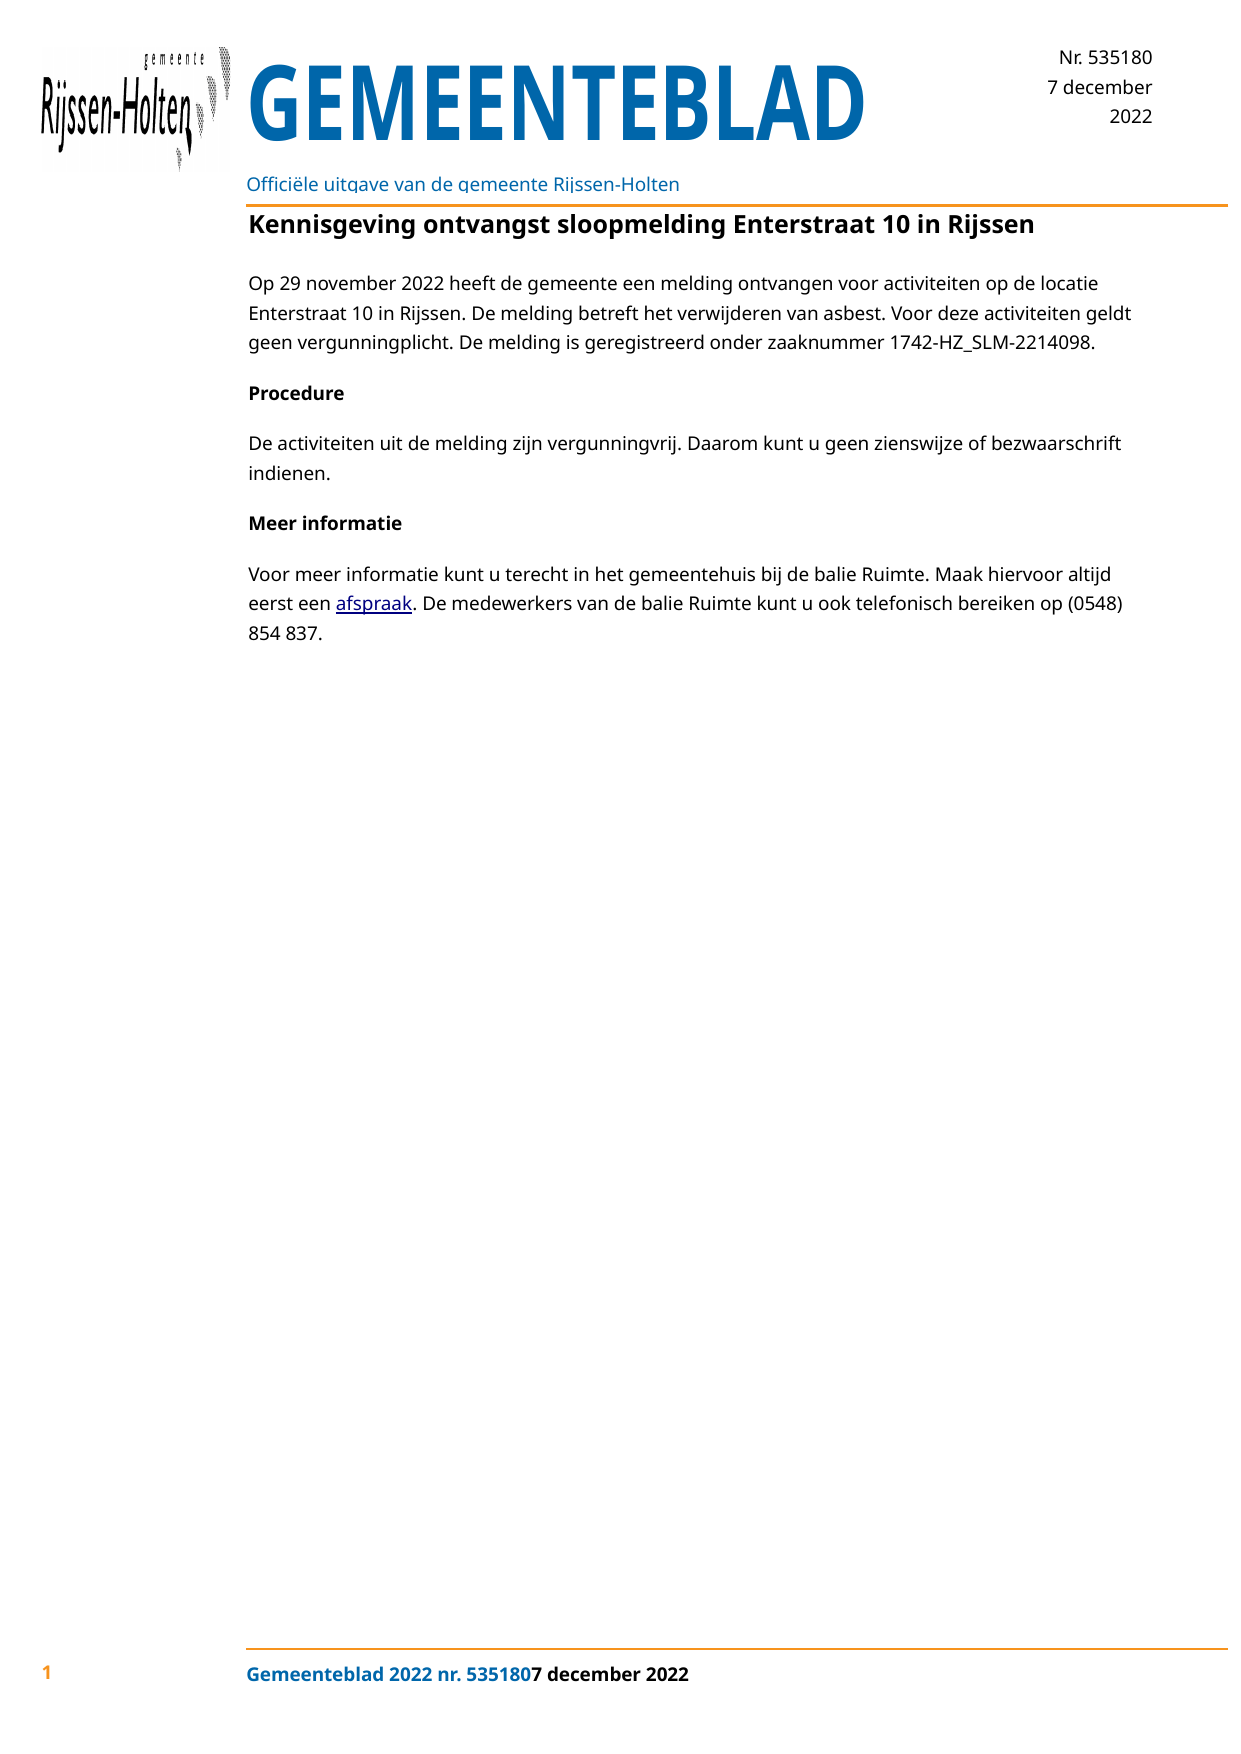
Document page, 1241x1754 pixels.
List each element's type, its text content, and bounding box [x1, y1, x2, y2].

text Kennisgeving ontvangst sloopmelding Enterstraat 10 in Rijssen [248, 207, 1152, 241]
picture [41, 47, 231, 172]
text De activiteiten uit de melding zijn vergunningvrij. Daarom kunt u geen zienswijze of bezwaarschrift indienen. [248, 430, 1152, 486]
text Meer informatie [248, 510, 1152, 536]
text Op 29 november 2022 heeft de gemeente een melding ontvangen voor activiteiten op de locatie Enterstraat 10 in Rijssen. De melding betreft het verwijderen van asbest. Voor deze activiteiten geldt geen vergunningplicht. De melding is geregistreerd onder zaaknummer 1742-HZ_SLM-2214098. [248, 270, 1152, 355]
text Voor meer informatie kunt u terecht in het gemeentehuis bij de balie Ruimte. Maak hiervoor altijd eerst een afspraak. De medewerkers van de balie Ruimte kunt u ook telefonisch bereiken op (0548) 854 837. [248, 561, 1152, 646]
text Procedure [248, 380, 1152, 406]
